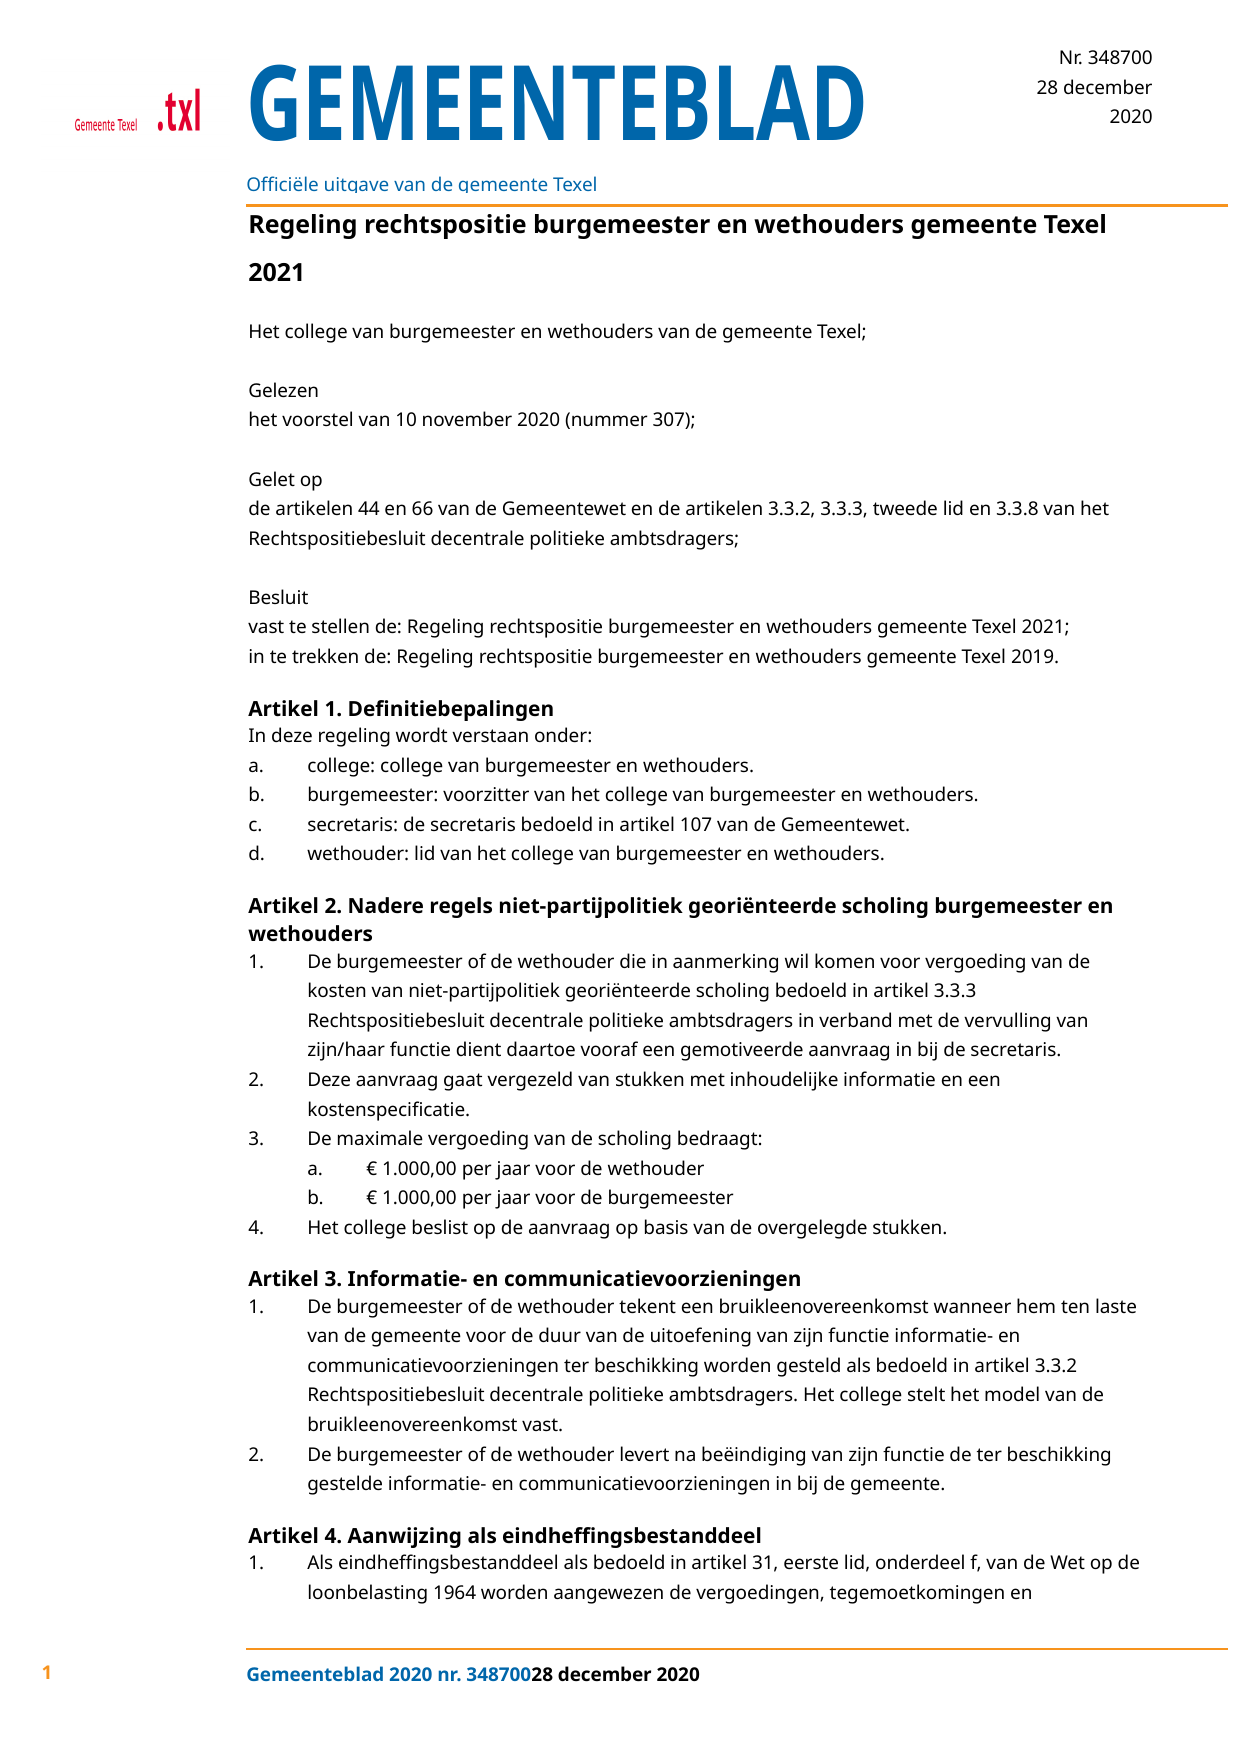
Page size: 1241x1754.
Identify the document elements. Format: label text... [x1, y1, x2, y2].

list € 1.000,00 per jaar voor de burgemeester [307, 1184, 1152, 1210]
list De burgemeester of de wethouder levert na beëindiging van zijn functie de ter beschikking gestelde informatie- en communicatievoorzieningen in bij de gemeente. [248, 1441, 1152, 1496]
list college: college van burgemeester en wethouders. [248, 752, 1152, 777]
list De burgemeester of de wethouder tekent een bruikleenovereenkomst wanneer hem ten laste van de gemeente voor de duur van de uitoefening van zijn functie informatie- en communicatievoorzieningen ter beschikking worden gesteld als bedoeld in artikel 3.3.2 Rechtspositiebesluit decentrale politieke ambtsdragers. Het college stelt het model van de bruikleenovereenkomst vast. [248, 1293, 1152, 1437]
list De burgemeester of de wethouder die in aanmerking wil komen voor vergoeding van de kosten van niet-partijpolitiek georiënteerde scholing bedoeld in artikel 3.3.3 Rechtspositiebesluit decentrale politieke ambtsdragers in verband met de vervulling van zijn/haar functie dient daartoe vooraf een gemotiveerde aanvraag in bij de secretaris. [248, 948, 1152, 1062]
text Artikel 2. Nadere regels niet-partijpolitiek georiënteerde scholing burgemeester en wethouders [248, 891, 1152, 948]
text In deze regeling wordt verstaan onder: [248, 722, 1152, 748]
list Deze aanvraag gaat vergezeld van stukken met inhoudelijke informatie en een kostenspecificatie. [248, 1066, 1152, 1121]
picture [41, 47, 231, 172]
list De maximale vergoeding van de scholing bedraagt: [248, 1125, 1152, 1151]
text Het college van burgemeester en wethouders van de gemeente Texel; [248, 318, 1152, 344]
text vast te stellen de: Regeling rechtspositie burgemeester en wethouders gemeente Texel 2021; [248, 614, 1152, 639]
list Het college beslist op de aanvraag op basis van de overgelegde stukken. [248, 1214, 1152, 1240]
list burgemeester: voorzitter van het college van burgemeester en wethouders. [248, 781, 1152, 807]
text Regeling rechtspositie burgemeester en wethouders gemeente Texel 2021 [248, 207, 1152, 288]
list wethouder: lid van het college van burgemeester en wethouders. [248, 841, 1152, 866]
text Gelezen [248, 377, 1152, 403]
list € 1.000,00 per jaar voor de wethouder [307, 1155, 1152, 1181]
text het voorstel van 10 november 2020 (nummer 307); [248, 407, 1152, 432]
list Als eindheffingsbestanddeel als bedoeld in artikel 31, eerste lid, onderdeel f, van de Wet op de loonbelasting 1964 worden aangewezen de vergoedingen, tegemoetkomingen en [248, 1549, 1152, 1604]
text Artikel 4. Aanwijzing als eindheffingsbestanddeel [248, 1521, 1152, 1549]
text Besluit [248, 584, 1152, 610]
text in te trekken de: Regeling rechtspositie burgemeester en wethouders gemeente Texel 2019. [248, 643, 1152, 669]
text Gelet op [248, 466, 1152, 492]
list secretaris: de secretaris bedoeld in artikel 107 van de Gemeentewet. [248, 811, 1152, 837]
text Artikel 1. Definitiebepalingen [248, 694, 1152, 722]
text de artikelen 44 en 66 van de Gemeentewet en de artikelen 3.3.2, 3.3.3, tweede lid en 3.3.8 van het Rechtspositiebesluit decentrale politieke ambtsdragers; [248, 495, 1152, 551]
text Artikel 3. Informatie- en communicatievoorzieningen [248, 1264, 1152, 1293]
